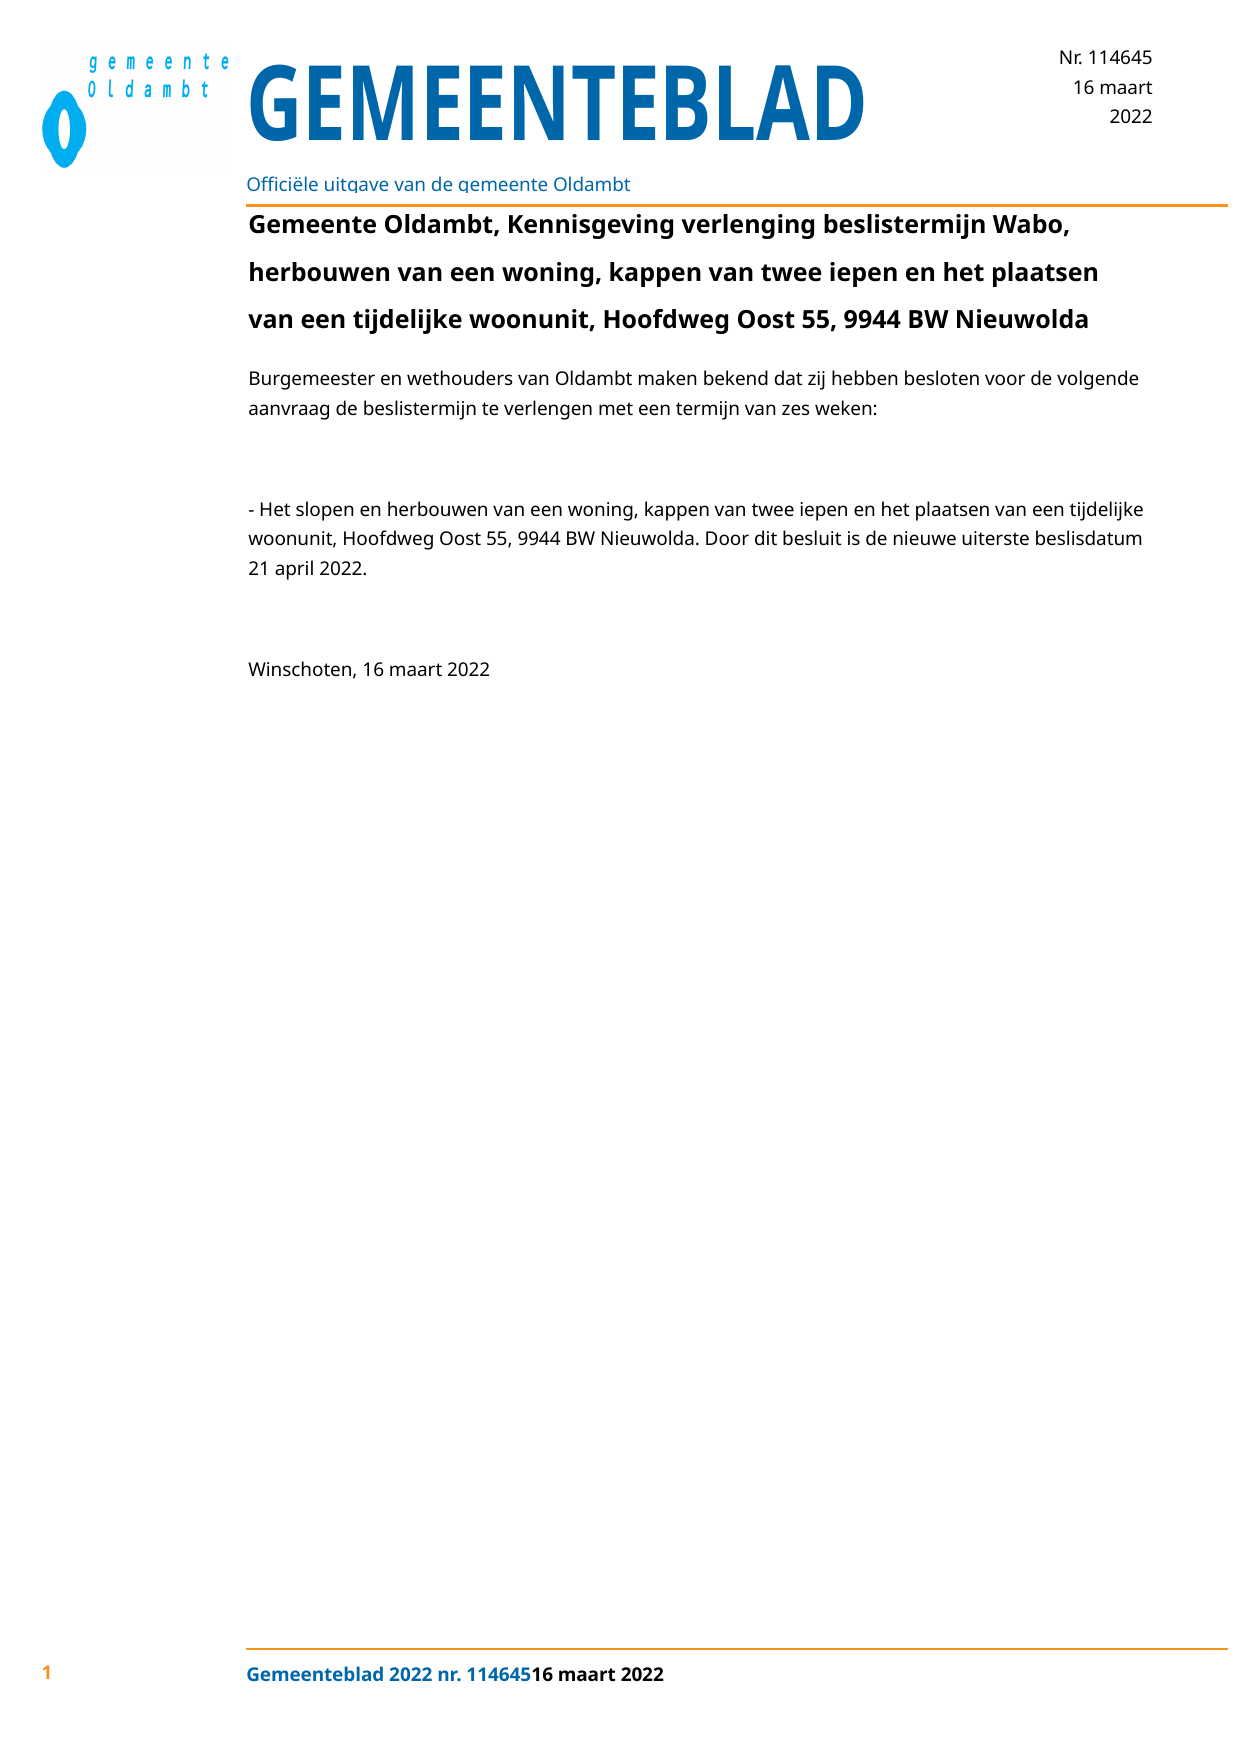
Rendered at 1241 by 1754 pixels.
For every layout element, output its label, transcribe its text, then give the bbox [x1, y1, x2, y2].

text - Het slopen en herbouwen van een woning, kappen van twee iepen en het plaatsen van een tijdelijke woonunit, Hoofdweg Oost 55, 9944 BW Nieuwolda. Door dit besluit is de nieuwe uiterste beslisdatum 21 april 2022. [248, 496, 1152, 581]
picture [41, 47, 231, 172]
text Winschoten, 16 maart 2022 [248, 656, 1152, 682]
text Gemeente Oldambt, Kennisgeving verlenging beslistermijn Wabo, herbouwen van een woning, kappen van twee iepen en het plaatsen van een tijdelijke woonunit, Hoofdweg Oost 55, 9944 BW Nieuwolda [248, 207, 1152, 336]
text Burgemeester en wethouders van Oldambt maken bekend dat zij hebben besloten voor de volgende aanvraag de beslistermijn te verlengen met een termijn van zes weken: [248, 366, 1152, 421]
